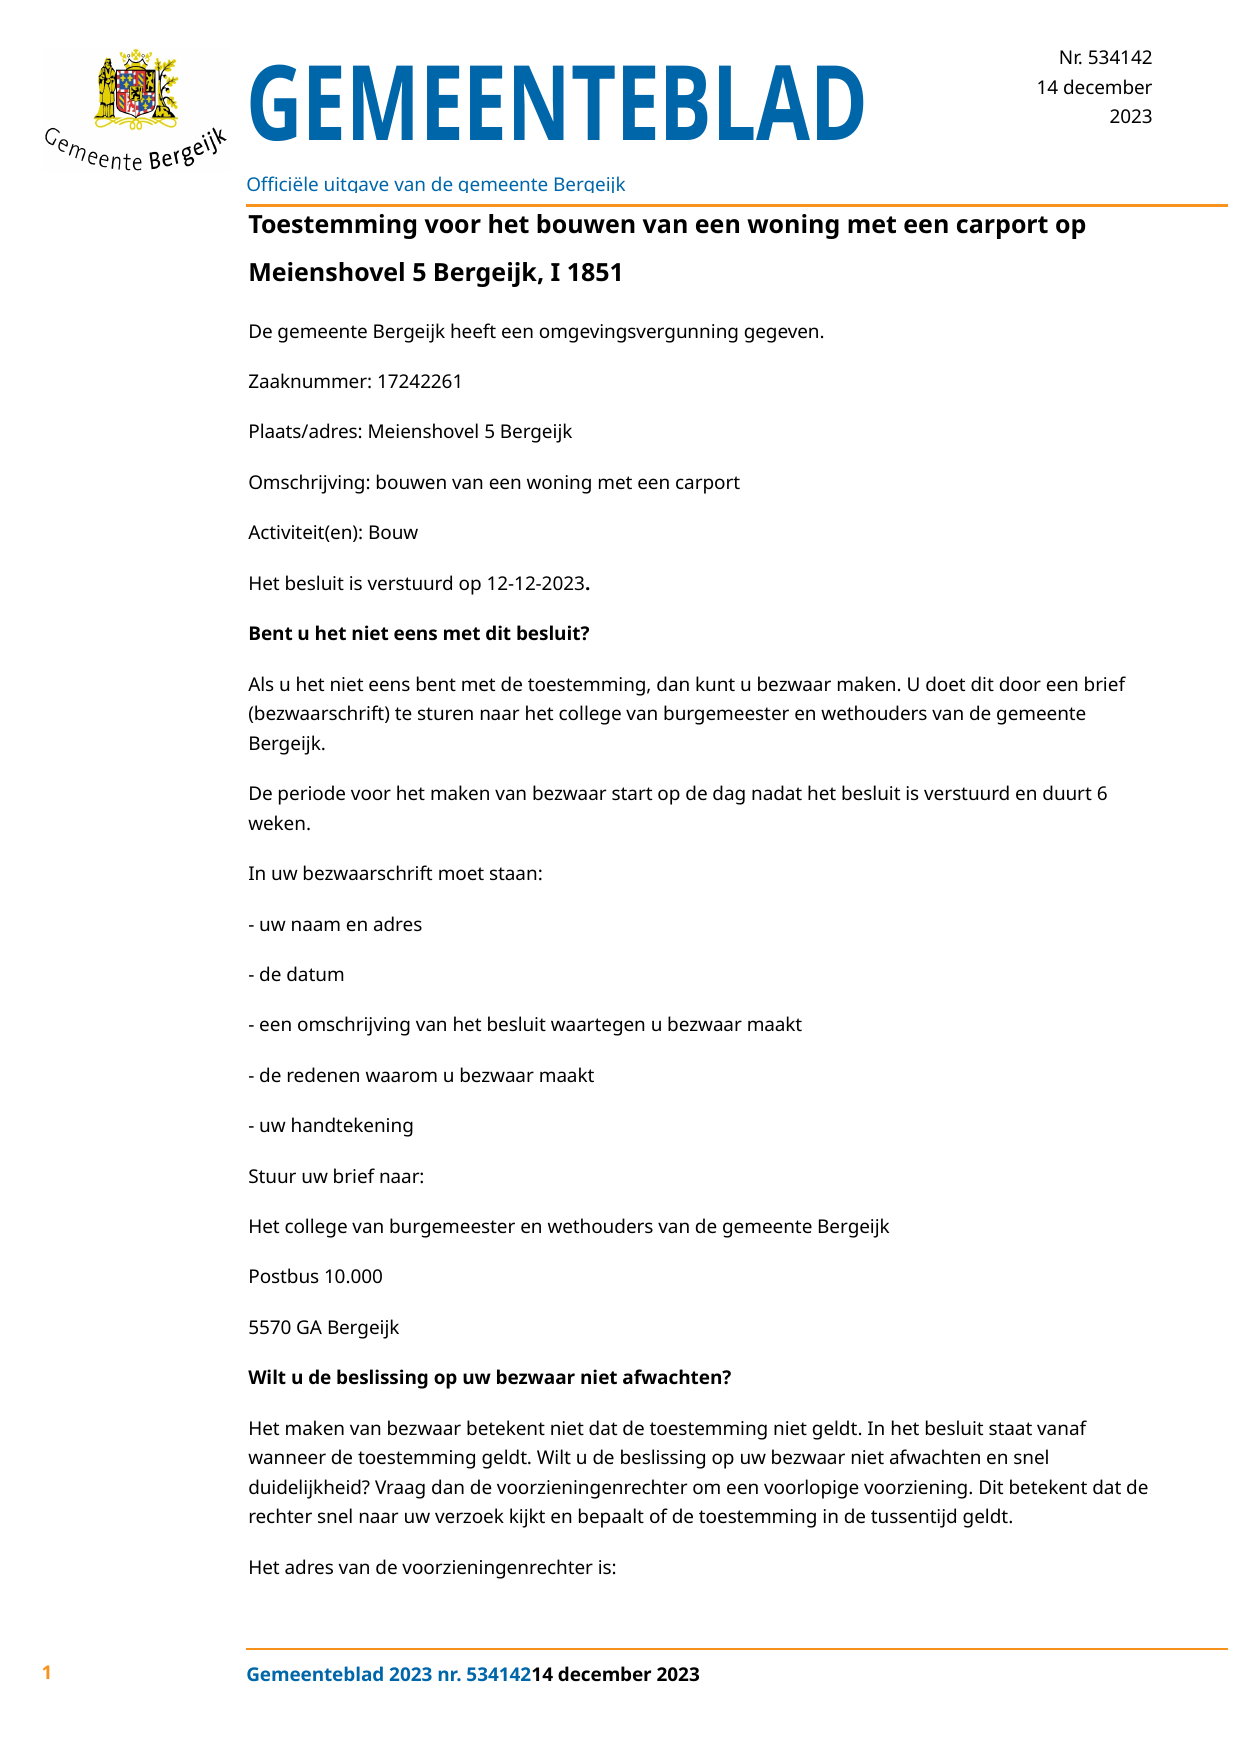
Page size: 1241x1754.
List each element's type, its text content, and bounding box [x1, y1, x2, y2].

text Wilt u de beslissing op uw bezwaar niet afwachten? [248, 1364, 1152, 1390]
text Plaats/adres: Meienshovel 5 Bergeijk [248, 419, 1152, 444]
text Activiteit(en): Bouw [248, 519, 1152, 545]
text De gemeente Bergeijk heeft een omgevingsvergunning gegeven. [248, 318, 1152, 344]
text Toestemming voor het bouwen van een woning met een carport op Meienshovel 5 Bergeijk, I 1851 [248, 207, 1152, 288]
text Als u het niet eens bent met de toestemming, dan kunt u bezwaar maken. U doet dit door een brief (bezwaarschrift) te sturen naar het college van burgemeester en wethouders van de gemeente Bergeijk. [248, 671, 1152, 756]
text Het maken van bezwaar betekent niet dat de toestemming niet geldt. In het besluit staat vanaf wanneer de toestemming geldt. Wilt u de beslissing op uw bezwaar niet afwachten en snel duidelijkheid? Vraag dan de voorzieningenrechter om een voorlopige voorziening. Dit betekent dat de rechter snel naar uw verzoek kijkt en bepaalt of de toestemming in de tussentijd geldt. [248, 1415, 1152, 1529]
text Het adres van de voorzieningenrechter is: [248, 1554, 1152, 1580]
text Stuur uw brief naar: [248, 1163, 1152, 1189]
text - uw handtekening [248, 1112, 1152, 1138]
text Het besluit is verstuurd op 12-12-2023. [248, 570, 1152, 596]
text Omschrijving: bouwen van een woning met een carport [248, 469, 1152, 495]
text 5570 GA Bergeijk [248, 1314, 1152, 1340]
text De periode voor het maken van bezwaar start op de dag nadat het besluit is verstuurd en duurt 6 weken. [248, 780, 1152, 836]
text Zaaknummer: 17242261 [248, 368, 1152, 394]
text Het college van burgemeester en wethouders van de gemeente Bergeijk [248, 1213, 1152, 1239]
text Postbus 10.000 [248, 1264, 1152, 1289]
text Bent u het niet eens met dit besluit? [248, 620, 1152, 646]
picture [41, 47, 231, 172]
text - de redenen waarom u bezwaar maakt [248, 1062, 1152, 1088]
text In uw bezwaarschrift moet staan: [248, 860, 1152, 886]
text - de datum [248, 961, 1152, 987]
text - een omschrijving van het besluit waartegen u bezwaar maakt [248, 1012, 1152, 1037]
text - uw naam en adres [248, 911, 1152, 937]
